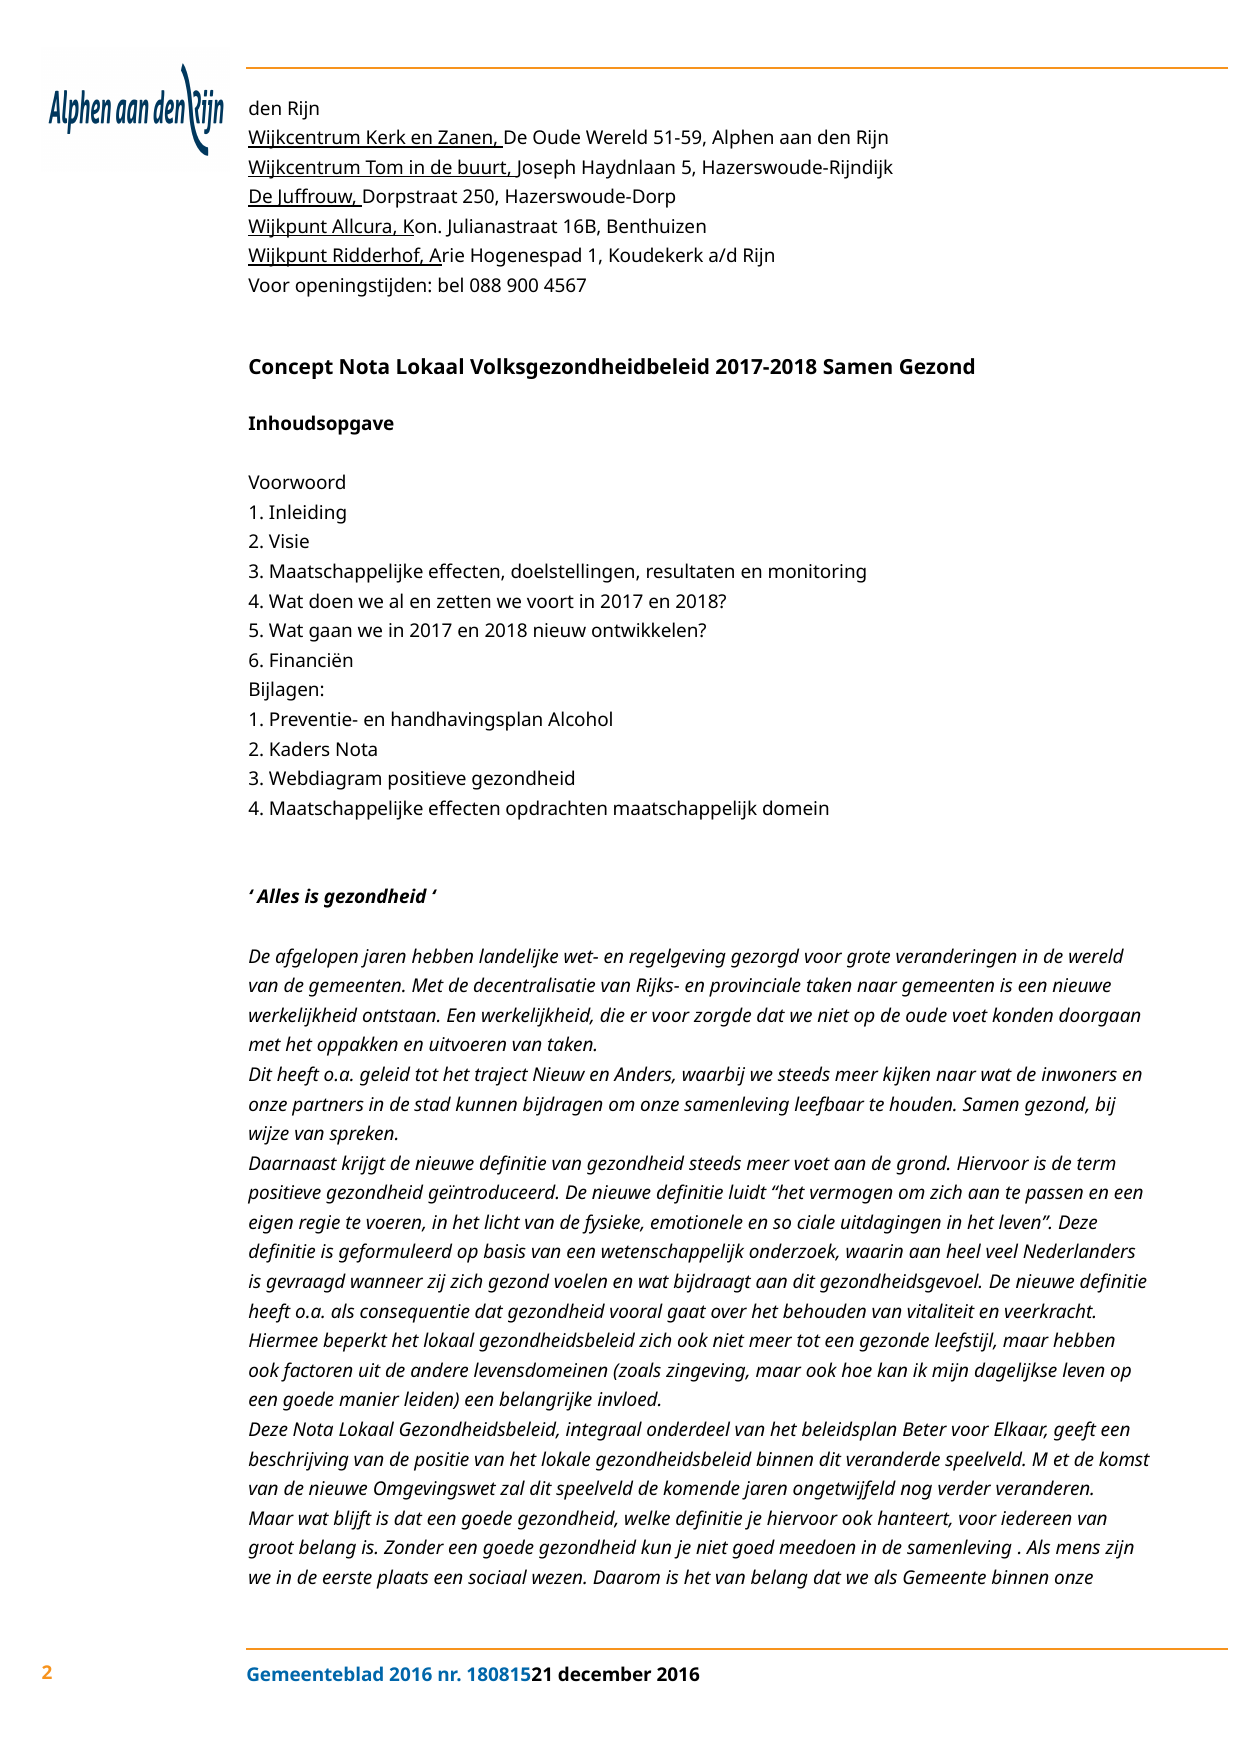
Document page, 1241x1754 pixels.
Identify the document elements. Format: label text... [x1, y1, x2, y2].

text Bijlagen: [248, 677, 1152, 702]
text Wijkpunt Ridderhof, Arie Hogenespad 1, Koudekerk a/d Rijn [248, 243, 1152, 268]
text 3. Webdiagram positieve gezondheid [248, 765, 1152, 791]
text Wijkcentrum Kerk en Zanen, De Oude Wereld 51-59, Alphen aan den Rijn [248, 124, 1152, 150]
text Voorwoord [248, 469, 1152, 495]
text Daarnaast krijgt de nieuwe definitie van gezondheid steeds meer voet aan de grond. Hiervoor is de term positieve gezondheid geïntroduceerd. De nieuwe definitie luidt “het vermogen om zich aan te passen en een eigen regie te voeren, in het licht van de fysieke, emotionele en so ciale uitdagingen in het leven”. Deze definitie is geformuleerd op basis van een wetenschappelijk onderzoek, waarin aan heel veel Nederlanders is gevraagd wanneer zij zich gezond voelen en wat bijdraagt aan dit gezondheidsgevoel. De nieuwe definitie heeft o.a. als consequentie dat gezondheid vooral gaat over het behouden van vitaliteit en veerkracht. [248, 1150, 1152, 1323]
text 6. Financiën [248, 647, 1152, 673]
text Maar wat blijft is dat een goede gezondheid, welke definitie je hiervoor ook hanteert, voor iedereen van groot belang is. Zonder een goede gezondheid kun je niet goed meedoen in de samenleving . Als mens zijn we in de eerste plaats een sociaal wezen. Daarom is het van belang dat we als Gemeente binnen onze [248, 1505, 1152, 1590]
text den Rijn [248, 95, 1152, 121]
text Wijkpunt Allcura, Kon. Julianastraat 16B, Benthuizen [248, 213, 1152, 239]
text 2. Visie [248, 529, 1152, 554]
text 4. Wat doen we al en zetten we voort in 2017 en 2018? [248, 588, 1152, 613]
text Voor openingstijden: bel 088 900 4567 [248, 272, 1152, 298]
text Hiermee beperkt het lokaal gezondheidsbeleid zich ook niet meer tot een gezonde leefstijl, maar hebben ook factoren uit de andere levensdomeinen (zoals zingeving, maar ook hoe kan ik mijn dagelijkse leven op een goede manier leiden) een belangrijke invloed. [248, 1327, 1152, 1412]
text 5. Wat gaan we in 2017 en 2018 nieuw ontwikkelen? [248, 617, 1152, 643]
text 3. Maatschappelijke effecten, doelstellingen, resultaten en monitoring [248, 558, 1152, 584]
text Wijkcentrum Tom in de buurt, Joseph Haydnlaan 5, Hazerswoude-Rijndijk [248, 154, 1152, 180]
text De Juffrouw, Dorpstraat 250, Hazerswoude-Dorp [248, 183, 1152, 209]
picture [41, 47, 231, 172]
text ‘ Alles is gezondheid ‘ [248, 884, 1152, 909]
text 4. Maatschappelijke effecten opdrachten maatschappelijk domein [248, 795, 1152, 821]
text Dit heeft o.a. geleid tot het traject Nieuw en Anders, waarbij we steeds meer kijken naar wat de inwoners en onze partners in de stad kunnen bijdragen om onze samenleving leefbaar te houden. Samen gezond, bij wijze van spreken. [248, 1061, 1152, 1146]
text Concept Nota Lokaal Volksgezondheidbeleid 2017-2018 Samen Gezond [248, 352, 1152, 381]
text De afgelopen jaren hebben landelijke wet- en regelgeving gezorgd voor grote veranderingen in de wereld van de gemeenten. Met de decentralisatie van Rijks- en provinciale taken naar gemeenten is een nieuwe werkelijkheid ontstaan. Een werkelijkheid, die er voor zorgde dat we niet op de oude voet konden doorgaan met het oppakken en uitvoeren van taken. [248, 943, 1152, 1057]
text 1. Preventie- en handhavingsplan Alcohol [248, 706, 1152, 732]
text Deze Nota Lokaal Gezondheidsbeleid, integraal onderdeel van het beleidsplan Beter voor Elkaar, geeft een beschrijving van de positie van het lokale gezondheidsbeleid binnen dit veranderde speelveld. M et de komst van de nieuwe Omgevingswet zal dit speelveld de komende jaren ongetwijfeld nog verder veranderen. [248, 1416, 1152, 1501]
text 2. Kaders Nota [248, 736, 1152, 761]
text Inhoudsopgave [248, 410, 1152, 436]
text 1. Inleiding [248, 499, 1152, 525]
